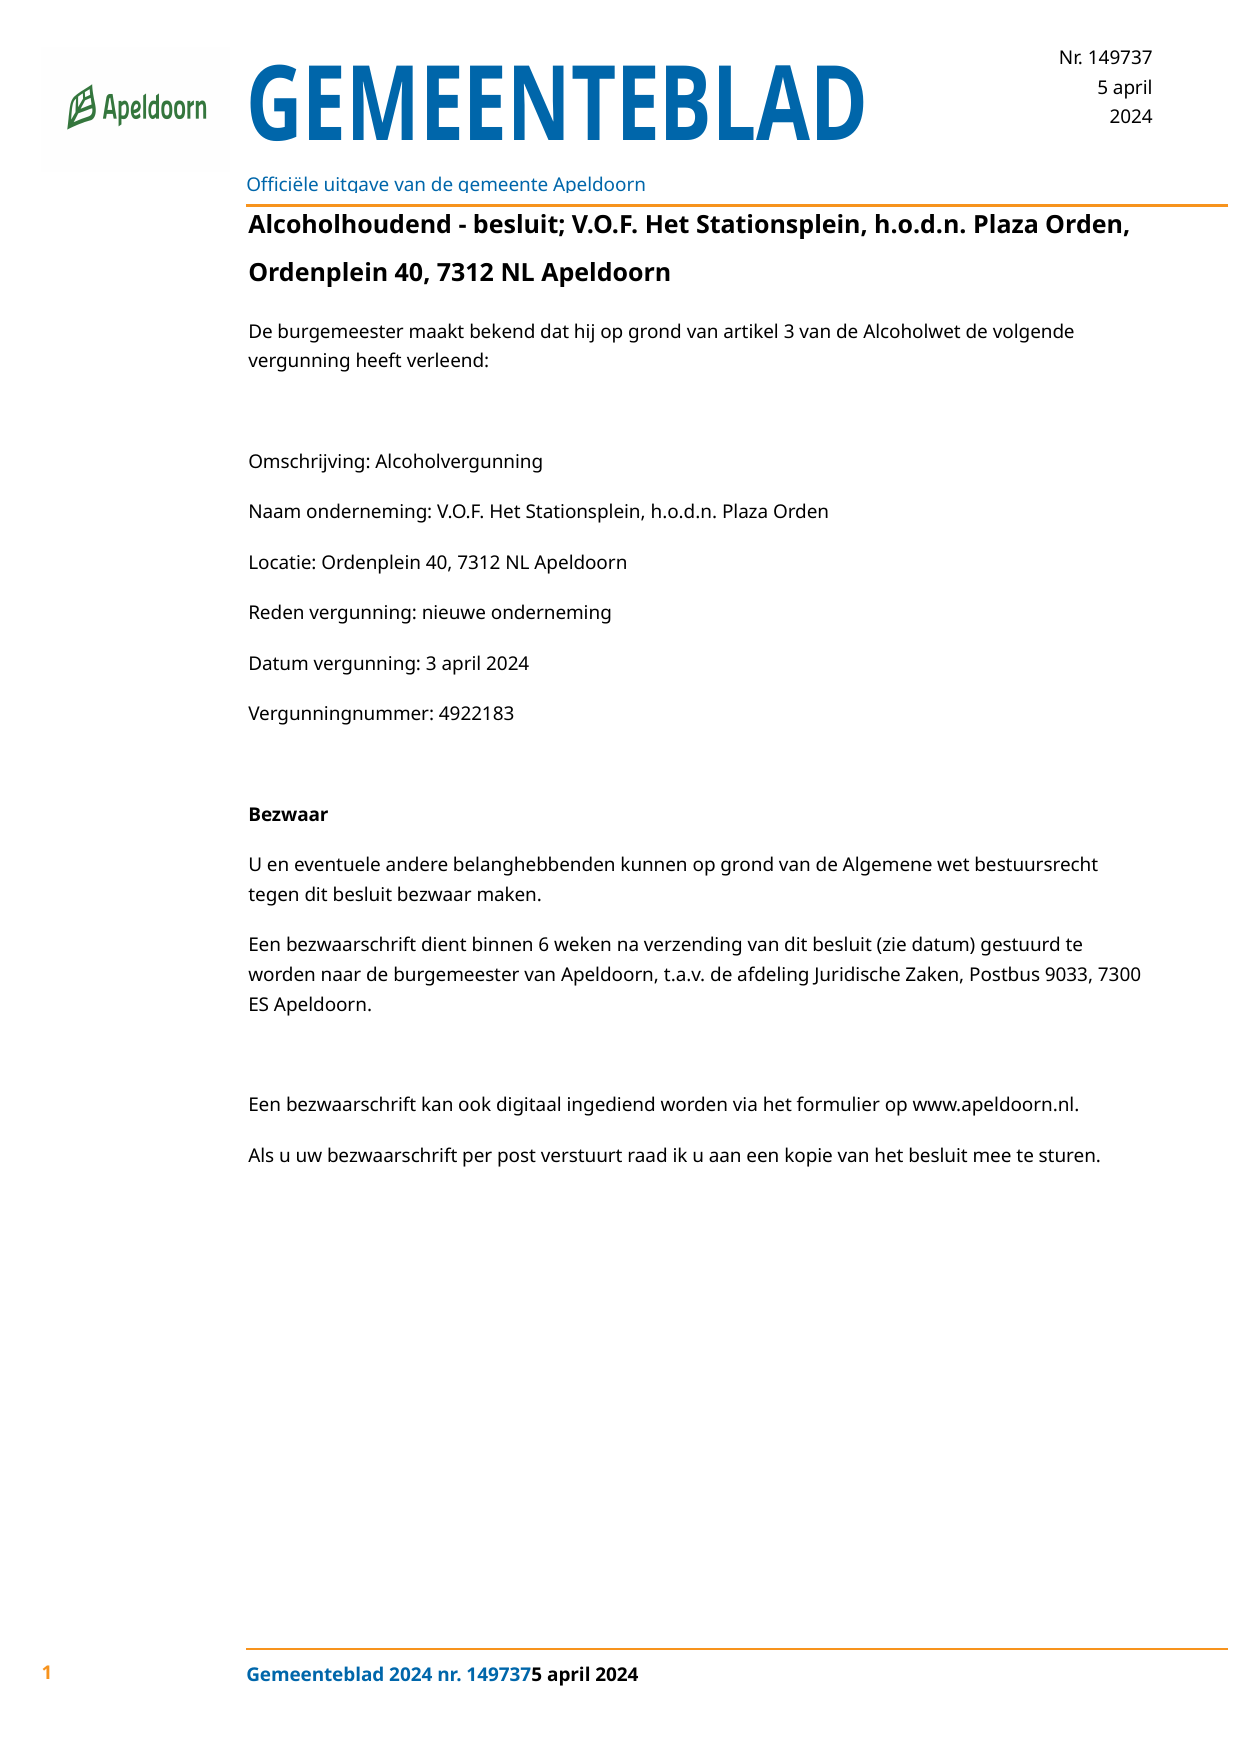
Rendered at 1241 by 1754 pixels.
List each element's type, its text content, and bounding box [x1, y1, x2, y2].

text Omschrijving: Alcoholvergunning [248, 448, 1152, 474]
text U en eventuele andere belanghebbenden kunnen op grond van de Algemene wet bestuursrecht tegen dit besluit bezwaar maken. [248, 852, 1152, 907]
text Alcoholhoudend - besluit; V.O.F. Het Stationsplein, h.o.d.n. Plaza Orden, Ordenplein 40, 7312 NL Apeldoorn [248, 207, 1152, 288]
text De burgemeester maakt bekend dat hij op grond van artikel 3 van de Alcoholwet de volgende vergunning heeft verleend: [248, 318, 1152, 373]
text Locatie: Ordenplein 40, 7312 NL Apeldoorn [248, 549, 1152, 575]
text Als u uw bezwaarschrift per post verstuurt raad ik u aan een kopie van het besluit mee te sturen. [248, 1142, 1152, 1168]
text Bezwaar [248, 801, 1152, 827]
picture [41, 47, 231, 172]
text Naam onderneming: V.O.F. Het Stationsplein, h.o.d.n. Plaza Orden [248, 499, 1152, 524]
text Reden vergunning: nieuwe onderneming [248, 599, 1152, 625]
text Datum vergunning: 3 april 2024 [248, 650, 1152, 676]
text Vergunningnummer: 4922183 [248, 700, 1152, 726]
text Een bezwaarschrift kan ook digitaal ingediend worden via het formulier op www.apeldoorn.nl. [248, 1092, 1152, 1117]
text Een bezwaarschrift dient binnen 6 weken na verzending van dit besluit (zie datum) gestuurd te worden naar de burgemeester van Apeldoorn, t.a.v. de afdeling Juridische Zaken, Postbus 9033, 7300 ES Apeldoorn. [248, 932, 1152, 1017]
